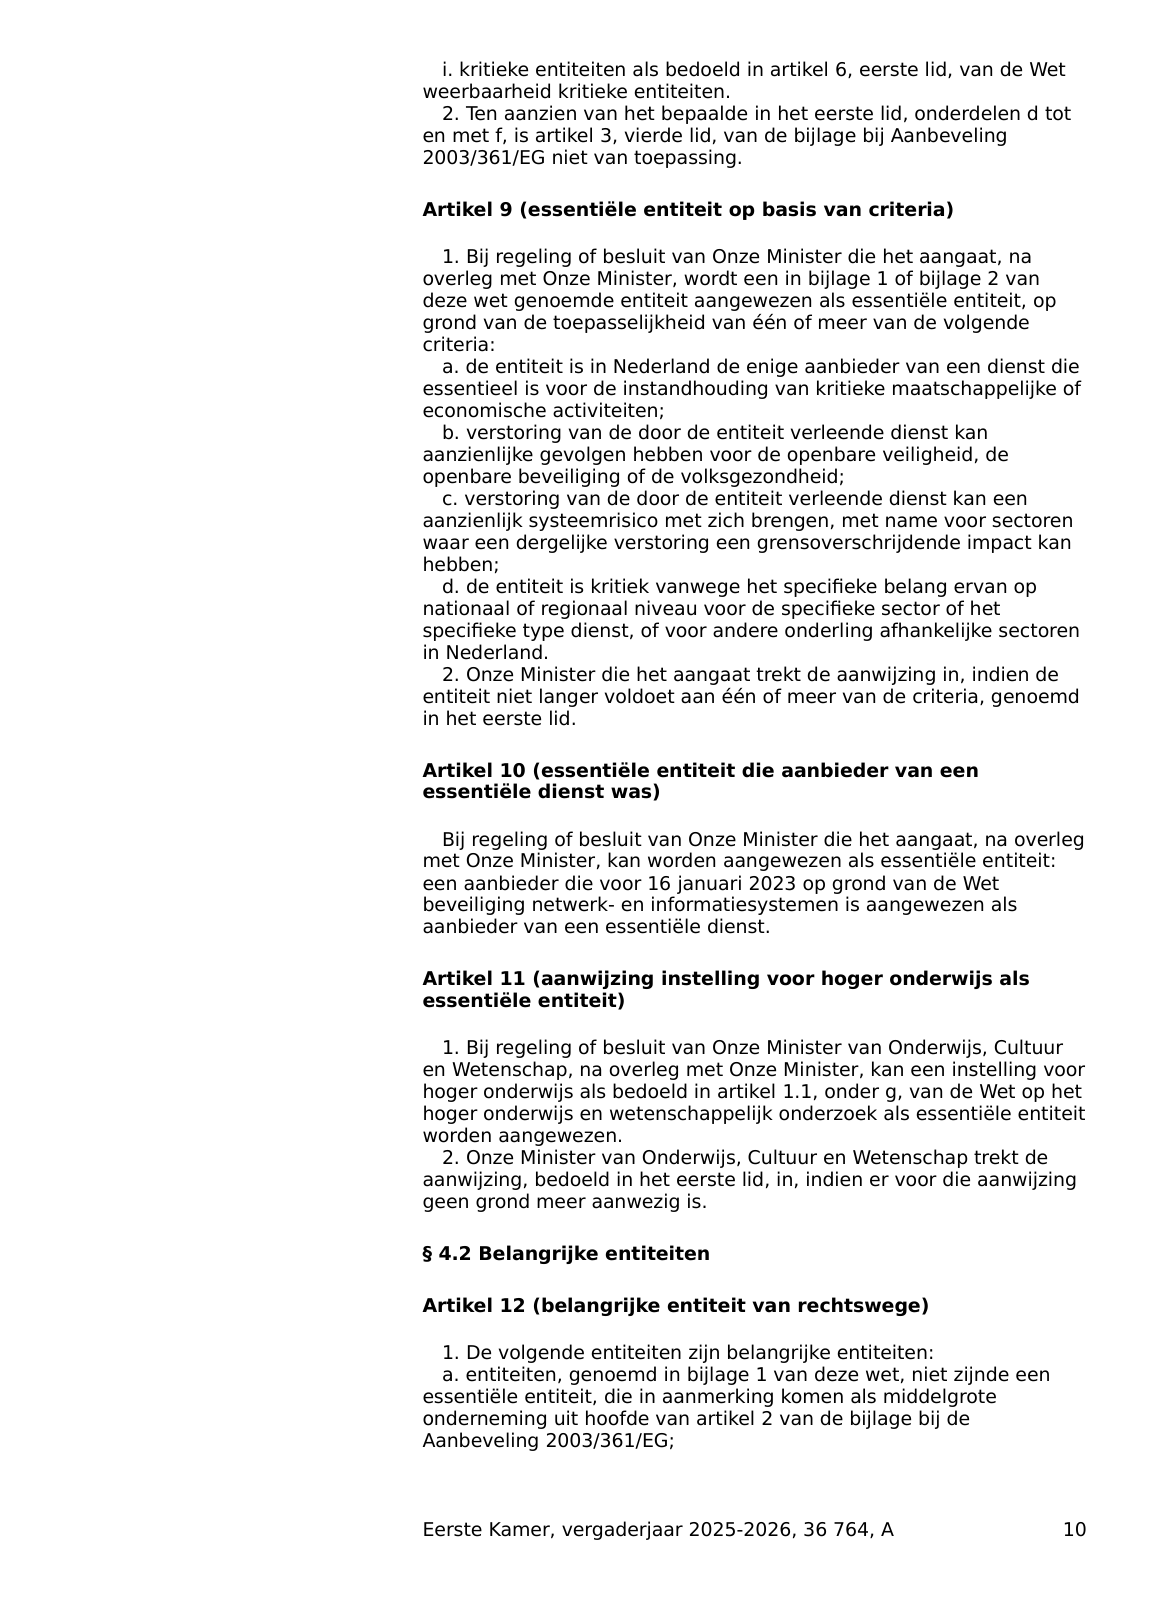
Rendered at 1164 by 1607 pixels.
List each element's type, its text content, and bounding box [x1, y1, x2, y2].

text 1. Bij regeling of besluit van Onze Minister die het aangaat, na overleg met Onze Minister, wordt een in bijlage 1 of bijlage 2 van deze wet genoemde entiteit aangewezen als essentiële entiteit, op grond van de toepasselijkheid van één of meer van de volgende criteria: [422, 246, 1087, 356]
subtitle Artikel 12 (belangrijke entiteit van rechtswege) [422, 1295, 1087, 1317]
text i. kritieke entiteiten als bedoeld in artikel 6, eerste lid, van de Wet weerbaarheid kritieke entiteiten. [422, 59, 1087, 103]
subtitle § 4.2 Belangrijke entiteiten [422, 1243, 1087, 1265]
text 1. De volgende entiteiten zijn belangrijke entiteiten: [422, 1342, 1087, 1364]
text b. verstoring van de door de entiteit verleende dienst kan aanzienlijke gevolgen hebben voor de openbare veiligheid, de openbare beveiliging of de volksgezondheid; [422, 422, 1087, 488]
text d. de entiteit is kritiek vanwege het specifieke belang ervan op nationaal of regionaal niveau voor de specifieke sector of het specifieke type dienst, of voor andere onderling afhankelijke sectoren in Nederland. [422, 576, 1087, 663]
subtitle Artikel 11 (aanwijzing instelling voor hoger onderwijs als essentiële entiteit) [422, 968, 1087, 1012]
text 2. Onze Minister die het aangaat trekt de aanwijzing in, indien de entiteit niet langer voldoet aan één of meer van de criteria, genoemd in het eerste lid. [422, 663, 1087, 729]
text a. de entiteit is in Nederland de enige aanbieder van een dienst die essentieel is voor de instandhouding van kritieke maatschappelijke of economische activiteiten; [422, 356, 1087, 422]
text 2. Ten aanzien van het bepaalde in het eerste lid, onderdelen d tot en met f, is artikel 3, vierde lid, van de bijlage bij Aanbeveling 2003/361/EG niet van toepassing. [422, 103, 1087, 169]
text 1. Bij regeling of besluit van Onze Minister van Onderwijs, Cultuur en Wetenschap, na overleg met Onze Minister, kan een instelling voor hoger onderwijs als bedoeld in artikel 1.1, onder g, van de Wet op het hoger onderwijs en wetenschappelijk onderzoek als essentiële entiteit worden aangewezen. [422, 1037, 1087, 1147]
text 2. Onze Minister van Onderwijs, Cultuur en Wetenschap trekt de aanwijzing, bedoeld in het eerste lid, in, indien er voor die aanwijzing geen grond meer aanwezig is. [422, 1147, 1087, 1213]
text a. entiteiten, genoemd in bijlage 1 van deze wet, niet zijnde een essentiële entiteit, die in aanmerking komen als middelgrote onderneming uit hoofde van artikel 2 van de bijlage bij de Aanbeveling 2003/361/EG; [422, 1364, 1087, 1452]
text Bij regeling of besluit van Onze Minister die het aangaat, na overleg met Onze Minister, kan worden aangewezen als essentiële entiteit: een aanbieder die voor 16 januari 2023 op grond van de Wet beveiliging netwerk- en informatiesystemen is aangewezen als aanbieder van een essentiële dienst. [422, 828, 1087, 938]
subtitle Artikel 9 (essentiële entiteit op basis van criteria) [422, 199, 1087, 221]
subtitle Artikel 10 (essentiële entiteit die aanbieder van een essentiële dienst was) [422, 759, 1087, 803]
text c. verstoring van de door de entiteit verleende dienst kan een aanzienlijk systeemrisico met zich brengen, met name voor sectoren waar een dergelijke verstoring een grensoverschrijdende impact kan hebben; [422, 488, 1087, 576]
